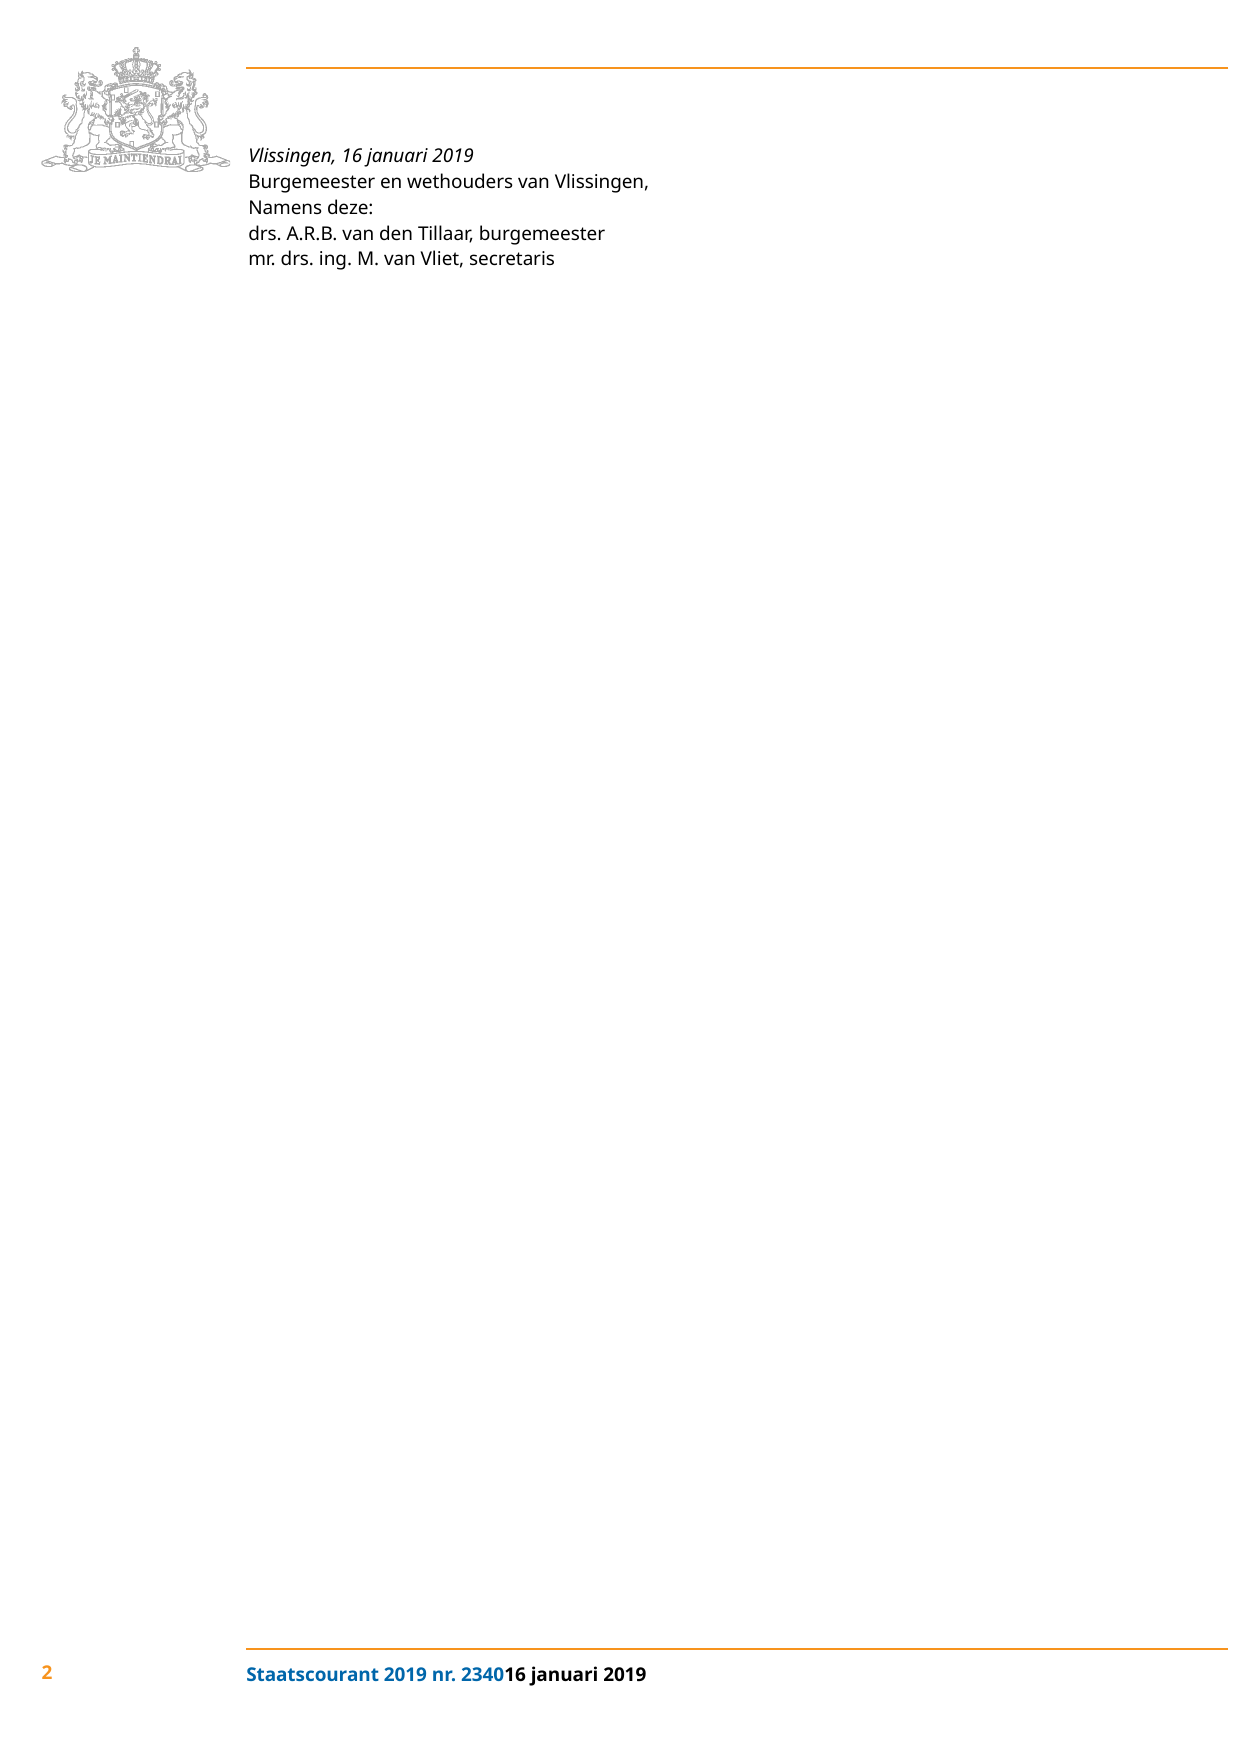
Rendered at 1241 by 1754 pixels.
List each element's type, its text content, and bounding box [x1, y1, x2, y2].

picture [41, 47, 231, 172]
text Namens deze: [248, 194, 1152, 220]
text Vlissingen, 16 januari 2019 [248, 143, 1152, 168]
text mr. drs. ing. M. van Vliet, secretaris [248, 246, 1152, 271]
text drs. A.R.B. van den Tillaar, burgemeester [248, 220, 1152, 246]
text Burgemeester en wethouders van Vlissingen, [248, 168, 1152, 194]
